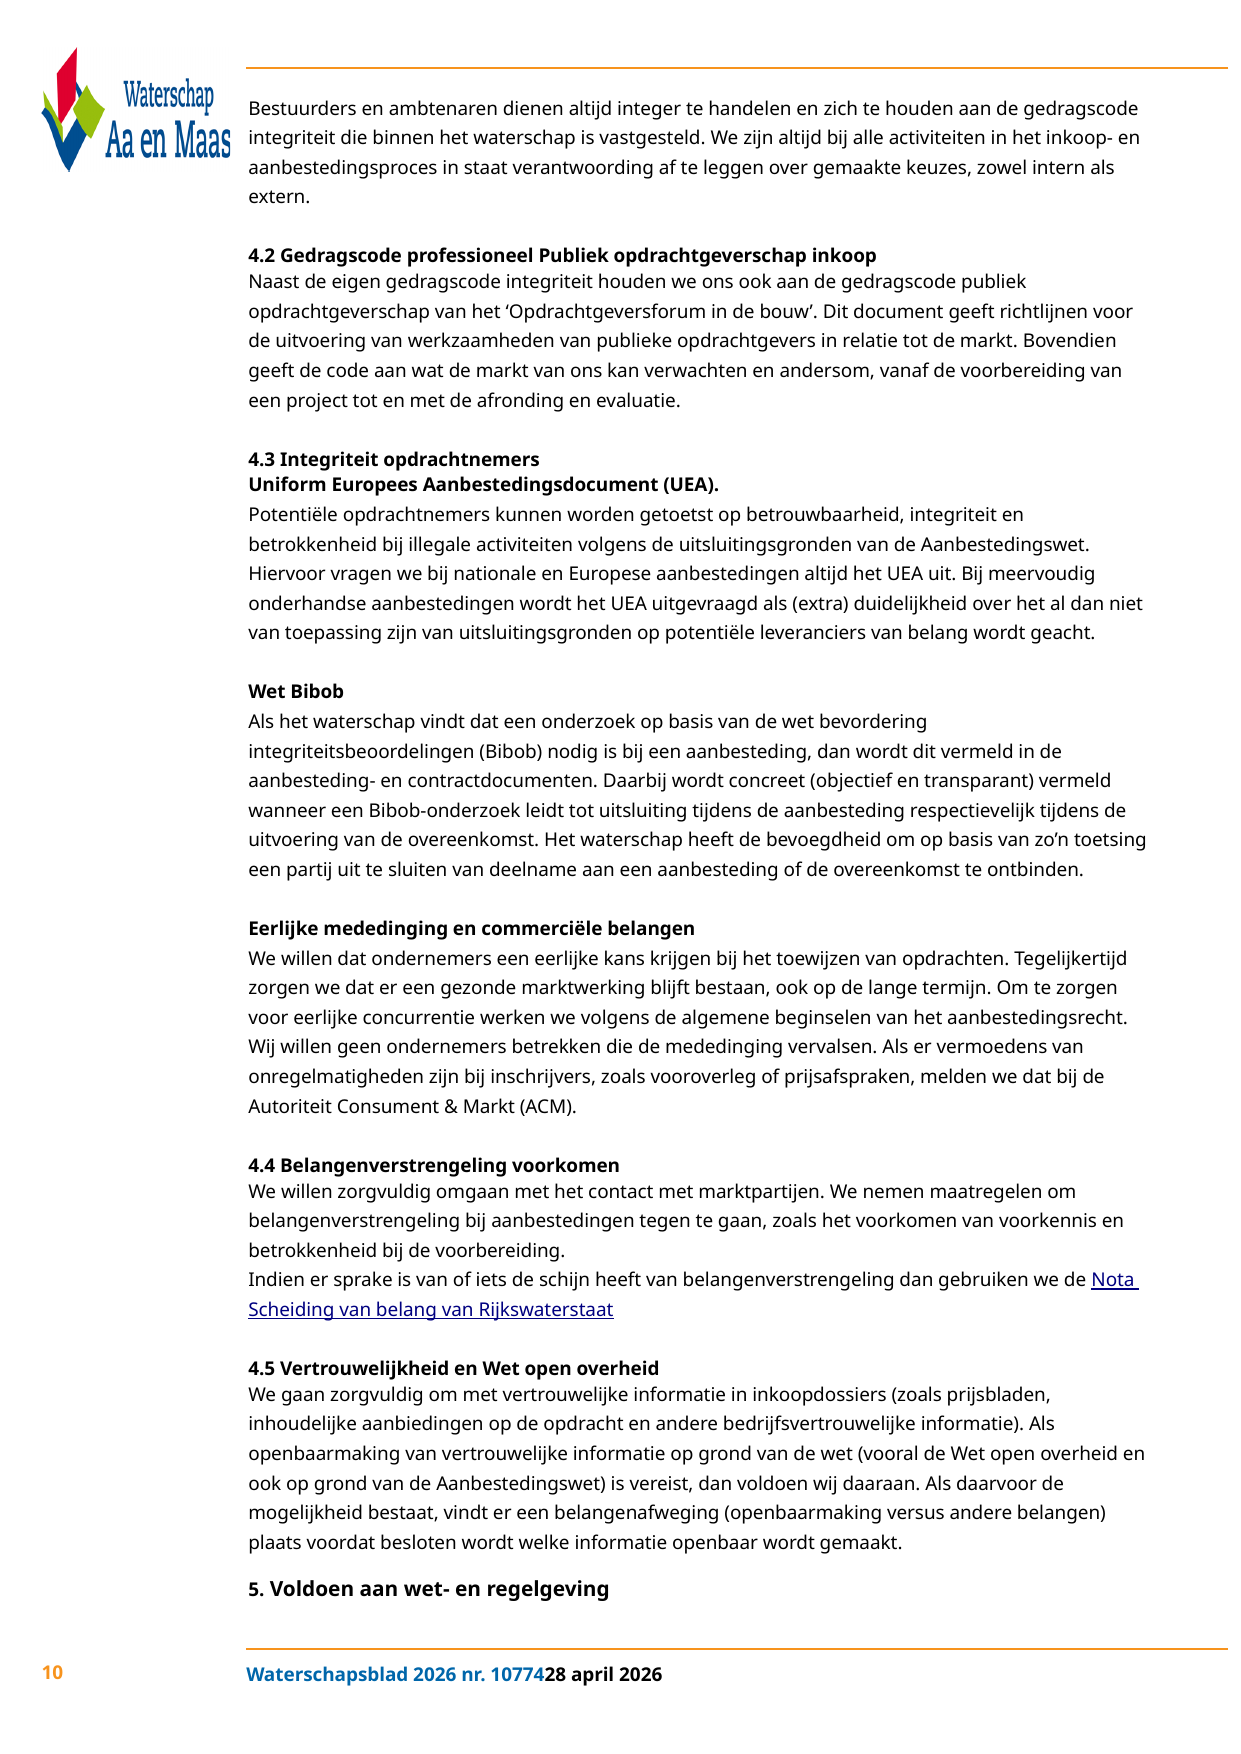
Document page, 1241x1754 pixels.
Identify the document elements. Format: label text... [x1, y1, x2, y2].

text 4.2 Gedragscode professioneel Publiek opdrachtgeverschap inkoop [248, 243, 1152, 268]
text Potentiële opdrachtnemers kunnen worden getoetst op betrouwbaarheid, integriteit en betrokkenheid bij illegale activiteiten volgens de uitsluitingsgronden van de Aanbestedingswet. [248, 501, 1152, 557]
text Naast de eigen gedragscode integriteit houden we ons ook aan de gedragscode publiek opdrachtgeverschap van het ‘Opdrachtgeversforum in de bouw’. Dit document geeft richtlijnen voor de uitvoering van werkzaamheden van publieke opdrachtgevers in relatie tot de markt. Bovendien geeft de code aan wat de markt van ons kan verwachten en andersom, vanaf de voorbereiding van een project tot en met de afronding en evaluatie. [248, 268, 1152, 412]
text Eerlijke mededinging en commerciële belangen [248, 915, 1152, 941]
text We gaan zorgvuldig om met vertrouwelijke informatie in inkoopdossiers (zoals prijsbladen, inhoudelijke aanbiedingen op de opdracht en andere bedrijfsvertrouwelijke informatie). Als openbaarmaking van vertrouwelijke informatie op grond van de wet (vooral de Wet open overheid en ook op grond van de Aanbestedingswet) is vereist, dan voldoen wij daaraan. Als daarvoor de mogelijkheid bestaat, vindt er een belangenafweging (openbaarmaking versus andere belangen) plaats voordat besloten wordt welke informatie openbaar wordt gemaakt. [248, 1381, 1152, 1555]
text 4.4 Belangenverstrengeling voorkomen [248, 1152, 1152, 1178]
text We willen dat ondernemers een eerlijke kans krijgen bij het toewijzen van opdrachten. Tegelijkertijd zorgen we dat er een gezonde marktwerking blijft bestaan, ook op de lange termijn. Om te zorgen voor eerlijke concurrentie werken we volgens de algemene beginselen van het aanbestedingsrecht. Wij willen geen ondernemers betrekken die de mededinging vervalsen. Als er vermoedens van onregelmatigheden zijn bij inschrijvers, zoals vooroverleg of prijsafspraken, melden we dat bij de Autoriteit Consument & Markt (ACM). [248, 945, 1152, 1119]
text Uniform Europees Aanbestedingsdocument (UEA). [248, 472, 1152, 497]
text 5. Voldoen aan wet- en regelgeving [248, 1574, 1152, 1603]
text 4.3 Integriteit opdrachtnemers [248, 446, 1152, 472]
text Als het waterschap vindt dat een onderzoek op basis van de wet bevordering integriteitsbeoordelingen (Bibob) nodig is bij een aanbesteding, dan wordt dit vermeld in de aanbesteding- en contractdocumenten. Daarbij wordt concreet (objectief en transparant) vermeld wanneer een Bibob-onderzoek leidt tot uitsluiting tijdens de aanbesteding respectievelijk tijdens de uitvoering van de overeenkomst. Het waterschap heeft de bevoegdheid om op basis van zo’n toetsing een partij uit te sluiten van deelname aan een aanbesteding of de overeenkomst te ontbinden. [248, 708, 1152, 882]
text 4.5 Vertrouwelijkheid en Wet open overheid [248, 1355, 1152, 1381]
text Wet Bibob [248, 679, 1152, 704]
text We willen zorgvuldig omgaan met het contact met marktpartijen. We nemen maatregelen om belangenverstrengeling bij aanbestedingen tegen te gaan, zoals het voorkomen van voorkennis en betrokkenheid bij de voorbereiding. [248, 1178, 1152, 1263]
picture [41, 47, 231, 172]
text Indien er sprake is van of iets de schijn heeft van belangenverstrengeling dan gebruiken we de Nota Scheiding van belang van Rijkswaterstaat [248, 1267, 1152, 1322]
text Hiervoor vragen we bij nationale en Europese aanbestedingen altijd het UEA uit. Bij meervoudig onderhandse aanbestedingen wordt het UEA uitgevraagd als (extra) duidelijkheid over het al dan niet van toepassing zijn van uitsluitingsgronden op potentiële leveranciers van belang wordt geacht. [248, 560, 1152, 645]
text Bestuurders en ambtenaren dienen altijd integer te handelen en zich te houden aan de gedragscode integriteit die binnen het waterschap is vastgesteld. We zijn altijd bij alle activiteiten in het inkoop- en aanbestedingsproces in staat verantwoording af te leggen over gemaakte keuzes, zowel intern als extern. [248, 95, 1152, 209]
